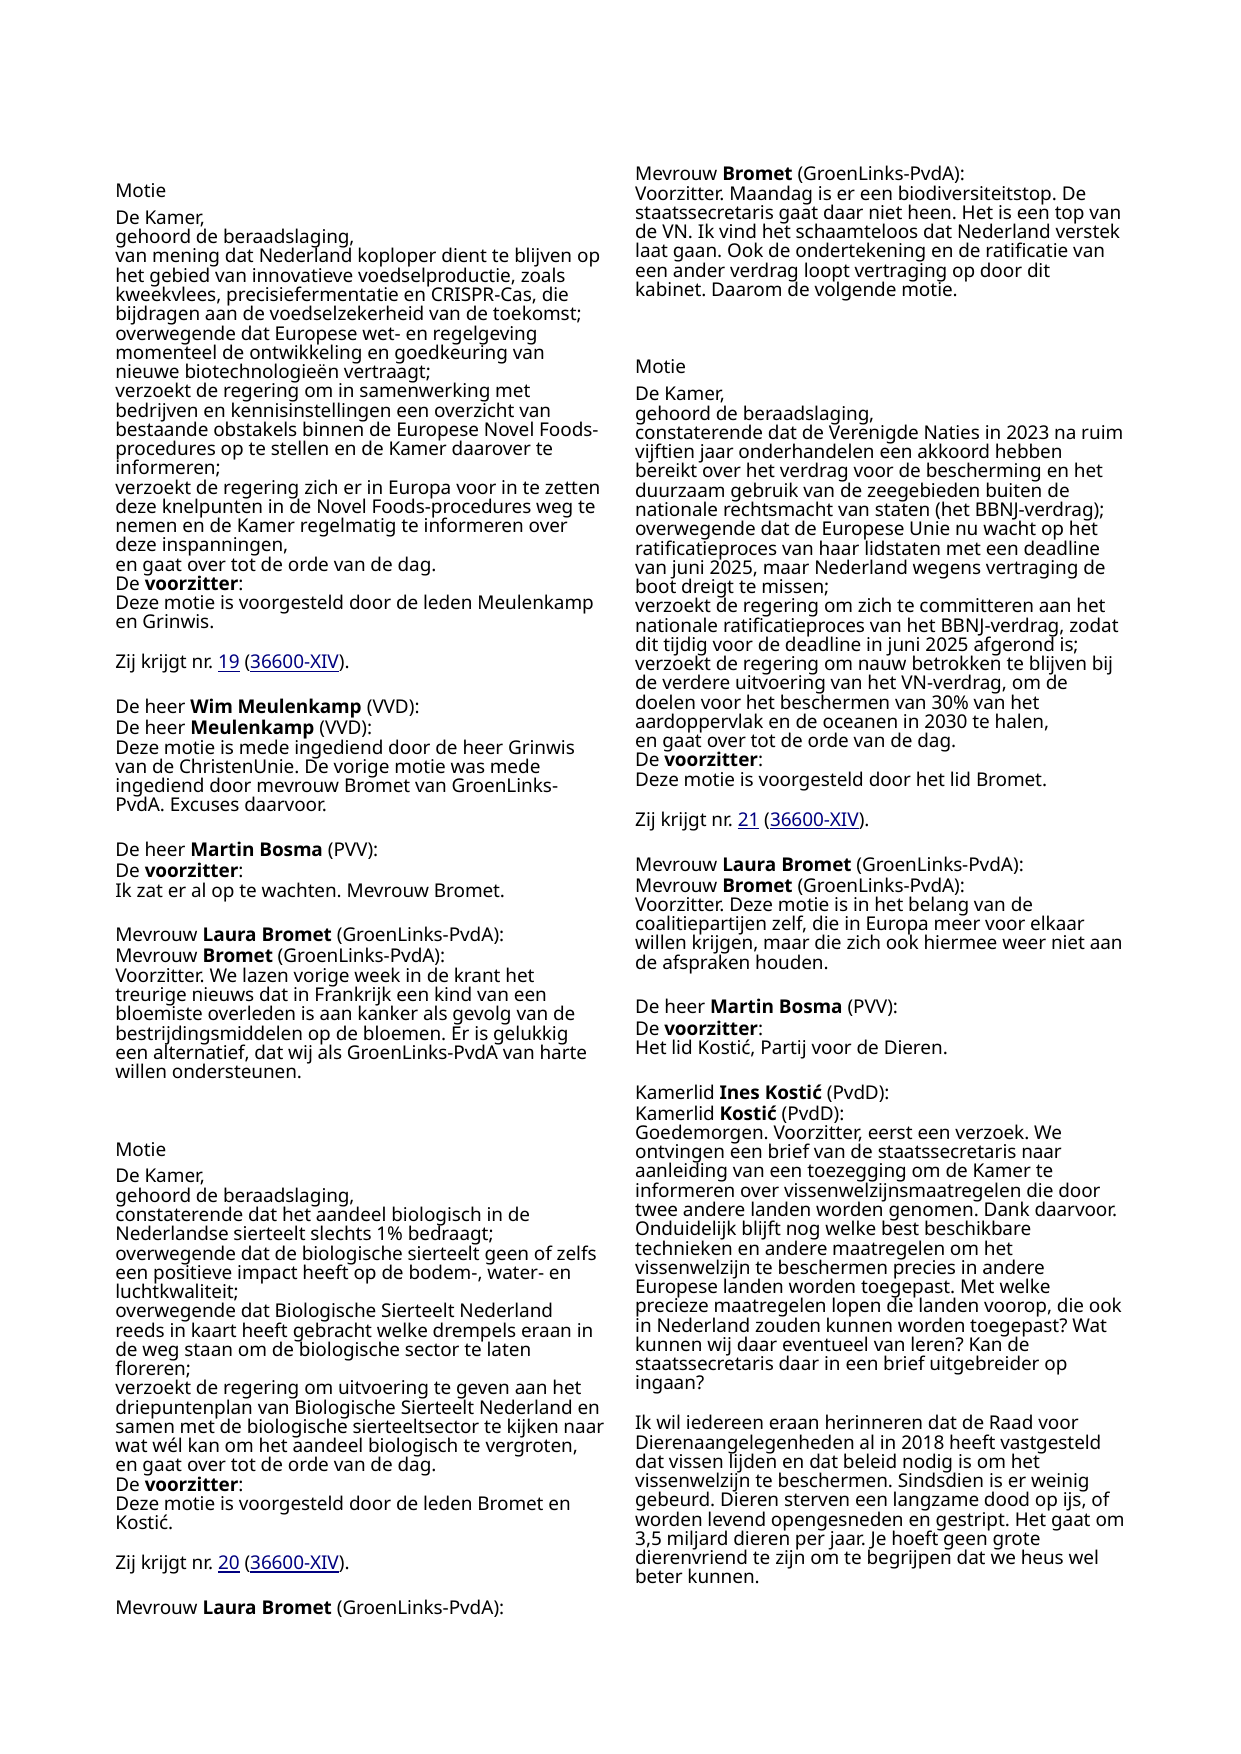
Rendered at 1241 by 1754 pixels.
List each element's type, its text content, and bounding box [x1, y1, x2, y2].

text Motie [115, 177, 605, 203]
text Voorzitter. Maandag is er een biodiversiteitstop. De staatssecretaris gaat daar niet heen. Het is een top van de VN. Ik vind het schaamteloos dat Nederland verstek laat gaan. Ook de ondertekening en de ratificatie van een ander verdrag loopt vertraging op door dit kabinet. Daarom de volgende motie. [635, 184, 1125, 300]
text Het lid Kostić, Partij voor de Dieren. [635, 1039, 1125, 1058]
text Deze motie is voorgesteld door de leden Meulenkamp en Grinwis. [115, 594, 605, 633]
text gehoord de beraadslaging, [115, 228, 605, 247]
text Voorzitter. We lazen vorige week in de krant het treurige nieuws dat in Frankrijk een kind van een bloemiste overleden is aan kanker als gevolg van de bestrijdingsmiddelen op de bloemen. Er is gelukkig een alternatief, dat wij als GroenLinks-PvdA van harte willen ondersteunen. [115, 967, 605, 1082]
text en gaat over tot de orde van de dag. [115, 1456, 605, 1476]
text Ik wil iedereen eraan herinneren dat de Raad voor Dierenaangelegenheden al in 2018 heeft vastgesteld dat vissen lijden en dat beleid nodig is om het vissenwelzijn te beschermen. Sindsdien is er weinig gebeurd. Dieren sterven een langzame dood op ijs, of worden levend opengesneden en gestript. Het gaat om 3,5 miljard dieren per jaar. Je hoeft geen grote dierenvriend te zijn om te begrijpen dat we heus wel beter kunnen. [635, 1414, 1125, 1588]
text overwegende dat Biologische Sierteelt Nederland reeds in kaart heeft gebracht welke drempels eraan in de weg staan om de biologische sector te laten floreren; [115, 1302, 605, 1379]
text Motie [635, 354, 1125, 379]
text en gaat over tot de orde van de dag. [635, 732, 1125, 751]
text Motie [115, 1136, 605, 1161]
text De Kamer, [115, 209, 605, 228]
text De heer Martin Bosma (PVV): [635, 994, 1125, 1019]
text constaterende dat het aandeel biologisch in de Nederlandse sierteelt slechts 1% bedraagt; [115, 1206, 605, 1244]
text Mevrouw Bromet (GroenLinks-PvdA): [635, 165, 1125, 184]
text verzoekt de regering zich er in Europa voor in te zetten deze knelpunten in de Novel Foods-procedures weg te nemen en de Kamer regelmatig te informeren over deze inspanningen, [115, 479, 605, 556]
text overwegende dat de biologische sierteelt geen of zelfs een positieve impact heeft op de bodem-, water- en luchtkwaliteit; [115, 1244, 605, 1302]
text De Kamer, [635, 385, 1125, 404]
text Ik zat er al op te wachten. Mevrouw Bromet. [115, 882, 605, 901]
text De voorzitter: [115, 575, 605, 594]
text Voorzitter. Deze motie is in het belang van de coalitiepartijen zelf, die in Europa meer voor elkaar willen krijgen, maar die zich ook hiermee weer niet aan de afspraken houden. [635, 896, 1125, 973]
text De voorzitter: [635, 1019, 1125, 1039]
text gehoord de beraadslaging, [115, 1187, 605, 1206]
text gehoord de beraadslaging, [635, 404, 1125, 424]
text Mevrouw Bromet (GroenLinks-PvdA): [635, 877, 1125, 896]
text De voorzitter: [635, 751, 1125, 771]
text De heer Wim Meulenkamp (VVD): [115, 694, 605, 719]
text Mevrouw Bromet (GroenLinks-PvdA): [115, 947, 605, 967]
text verzoekt de regering om nauw betrokken te blijven bij de verdere uitvoering van het VN-verdrag, om de doelen voor het beschermen van 30% van het aardoppervlak en de oceanen in 2030 te halen, [635, 655, 1125, 732]
text Kamerlid Kostić (PvdD): [635, 1104, 1125, 1124]
text Mevrouw Laura Bromet (GroenLinks-PvdA): [115, 922, 605, 947]
text Zij krijgt nr. 20 (36600-XIV). [115, 1554, 605, 1573]
text De voorzitter: [115, 862, 605, 882]
text Mevrouw Laura Bromet (GroenLinks-PvdA): [115, 1594, 605, 1620]
text verzoekt de regering om in samenwerking met bedrijven en kennisinstellingen een overzicht van bestaande obstakels binnen de Europese Novel Foods-procedures op te stellen en de Kamer daarover te informeren; [115, 382, 605, 479]
text Deze motie is voorgesteld door het lid Bromet. [635, 771, 1125, 790]
text De heer Meulenkamp (VVD): [115, 719, 605, 739]
text De heer Martin Bosma (PVV): [115, 837, 605, 862]
text Deze motie is voorgesteld door de leden Bromet en Kostić. [115, 1495, 605, 1533]
text overwegende dat de Europese Unie nu wacht op het ratificatieproces van haar lidstaten met een deadline van juni 2025, maar Nederland wegens vertraging de boot dreigt te missen; [635, 520, 1125, 597]
text Mevrouw Laura Bromet (GroenLinks-PvdA): [635, 851, 1125, 877]
text De Kamer, [115, 1167, 605, 1187]
text Zij krijgt nr. 21 (36600-XIV). [635, 811, 1125, 830]
text De voorzitter: [115, 1476, 605, 1495]
text en gaat over tot de orde van de dag. [115, 556, 605, 575]
text verzoekt de regering om uitvoering te geven aan het driepuntenplan van Biologische Sierteelt Nederland en samen met de biologische sierteeltsector te kijken naar wat wél kan om het aandeel biologisch te vergroten, [115, 1379, 605, 1456]
text Kamerlid Ines Kostić (PvdD): [635, 1079, 1125, 1104]
text Deze motie is mede ingediend door de heer Grinwis van de ChristenUnie. De vorige motie was mede ingediend door mevrouw Bromet van GroenLinks-PvdA. Excuses daarvoor. [115, 739, 605, 816]
text van mening dat Nederland koploper dient te blijven op het gebied van innovatieve voedselproductie, zoals kweekvlees, precisiefermentatie en CRISPR-Cas, die bijdragen aan de voedselzekerheid van de toekomst; [115, 247, 605, 324]
text overwegende dat Europese wet- en regelgeving momenteel de ontwikkeling en goedkeuring van nieuwe biotechnologieën vertraagt; [115, 324, 605, 382]
text verzoekt de regering om zich te committeren aan het nationale ratificatieproces van het BBNJ-verdrag, zodat dit tijdig voor de deadline in juni 2025 afgerond is; [635, 597, 1125, 655]
text Zij krijgt nr. 19 (36600-XIV). [115, 653, 605, 673]
text constaterende dat de Verenigde Naties in 2023 na ruim vijftien jaar onderhandelen een akkoord hebben bereikt over het verdrag voor de bescherming en het duurzaam gebruik van de zeegebieden buiten de nationale rechtsmacht van staten (het BBNJ-verdrag); [635, 424, 1125, 520]
text Goedemorgen. Voorzitter, eerst een verzoek. We ontvingen een brief van de staatssecretaris naar aanleiding van een toezegging om de Kamer te informeren over vissenwelzijnsmaatregelen die door twee andere landen worden genomen. Dank daarvoor. Onduidelijk blijft nog welke best beschikbare technieken en andere maatregelen om het vissenwelzijn te beschermen precies in andere Europese landen worden toegepast. Met welke precieze maatregelen lopen die landen voorop, die ook in Nederland zouden kunnen worden toegepast? Wat kunnen wij daar eventueel van leren? Kan de staatssecretaris daar in een brief uitgebreider op ingaan? [635, 1124, 1125, 1394]
